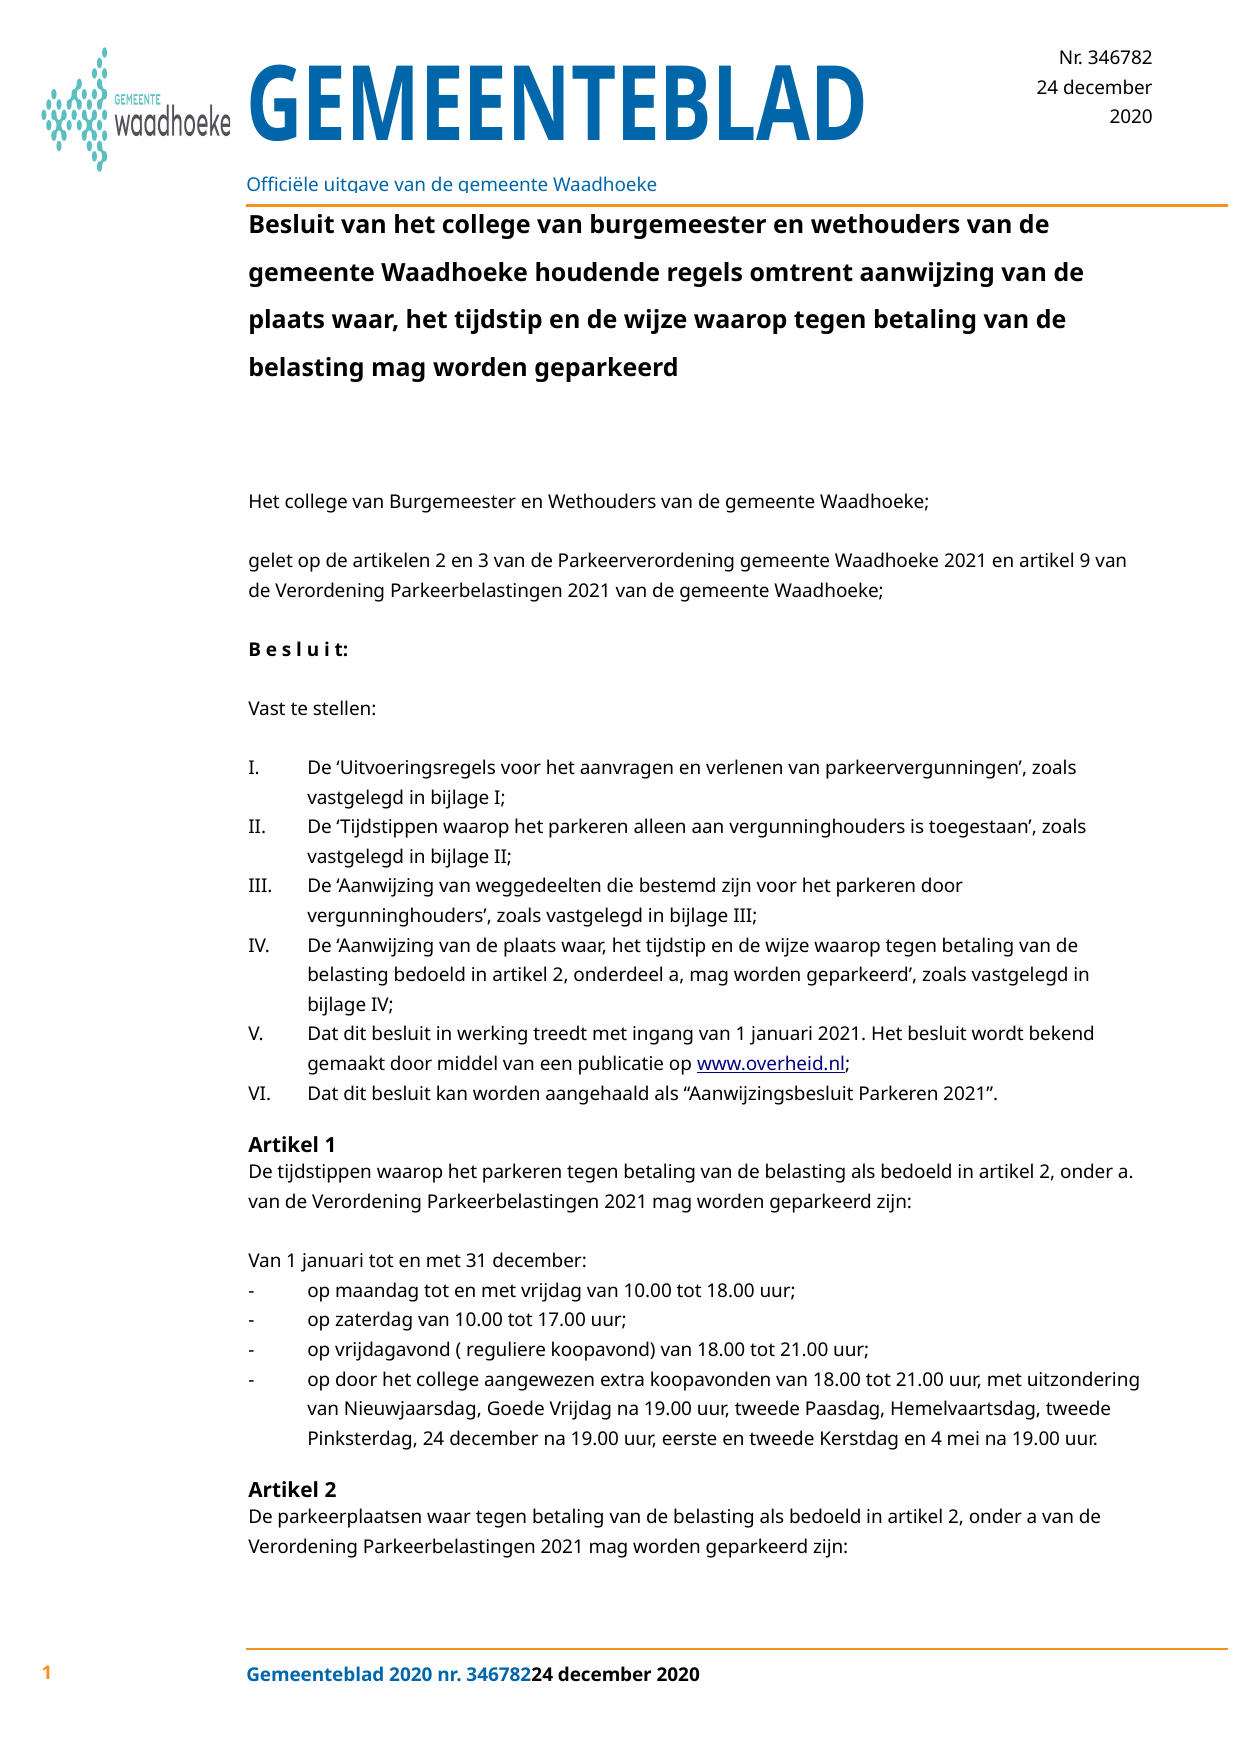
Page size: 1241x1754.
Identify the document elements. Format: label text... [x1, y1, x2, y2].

list De ‘Aanwijzing van weggedeelten die bestemd zijn voor het parkeren door vergunninghouders’, zoals vastgelegd in bijlage III; [248, 873, 1152, 928]
text Van 1 januari tot en met 31 december: [248, 1247, 1152, 1273]
list De ‘Aanwijzing van de plaats waar, het tijdstip en de wijze waarop tegen betaling van de belasting bedoeld in artikel 2, onderdeel a, mag worden geparkeerd’, zoals vastgelegd in bijlage IV; [248, 932, 1152, 1017]
text Artikel 2 [248, 1475, 1152, 1504]
text Het college van Burgemeester en Wethouders van de gemeente Waadhoeke; [248, 488, 1152, 514]
text Vast te stellen: [248, 695, 1152, 721]
text De parkeerplaatsen waar tegen betaling van de belasting als bedoeld in artikel 2, onder a van de Verordening Parkeerbelastingen 2021 mag worden geparkeerd zijn: [248, 1504, 1152, 1559]
list De ‘Tijdstippen waarop het parkeren alleen aan vergunninghouders is toegestaan’, zoals vastgelegd in bijlage II; [248, 813, 1152, 869]
picture [41, 47, 231, 172]
list op zaterdag van 10.00 tot 17.00 uur; [248, 1307, 1152, 1332]
list op vrijdagavond ( reguliere koopavond) van 18.00 tot 21.00 uur; [248, 1336, 1152, 1362]
text gelet op de artikelen 2 en 3 van de Parkeerverordening gemeente Waadhoeke 2021 en artikel 9 van de Verordening Parkeerbelastingen 2021 van de gemeente Waadhoeke; [248, 547, 1152, 603]
text B e s l u i t: [248, 636, 1152, 662]
text Artikel 1 [248, 1130, 1152, 1159]
list Dat dit besluit in werking treedt met ingang van 1 januari 2021. Het besluit wordt bekend gemaakt door middel van een publicatie op www.overheid.nl; [248, 1021, 1152, 1076]
text De tijdstippen waarop het parkeren tegen betaling van de belasting als bedoeld in artikel 2, onder a. van de Verordening Parkeerbelastingen 2021 mag worden geparkeerd zijn: [248, 1159, 1152, 1214]
list op door het college aangewezen extra koopavonden van 18.00 tot 21.00 uur, met uitzondering van Nieuwjaarsdag, Goede Vrijdag na 19.00 uur, tweede Paasdag, Hemelvaartsdag, tweede Pinksterdag, 24 december na 19.00 uur, eerste en tweede Kerstdag en 4 mei na 19.00 uur. [248, 1366, 1152, 1451]
list op maandag tot en met vrijdag van 10.00 tot 18.00 uur; [248, 1277, 1152, 1303]
list Dat dit besluit kan worden aangehaald als “Aanwijzingsbesluit Parkeren 2021”. [248, 1080, 1152, 1106]
list De ‘Uitvoeringsregels voor het aanvragen en verlenen van parkeervergunningen’, zoals vastgelegd in bijlage I; [248, 754, 1152, 810]
text Besluit van het college van burgemeester en wethouders van de gemeente Waadhoeke houdende regels omtrent aanwijzing van de plaats waar, het tijdstip en de wijze waarop tegen betaling van de belasting mag worden geparkeerd [248, 207, 1152, 384]
